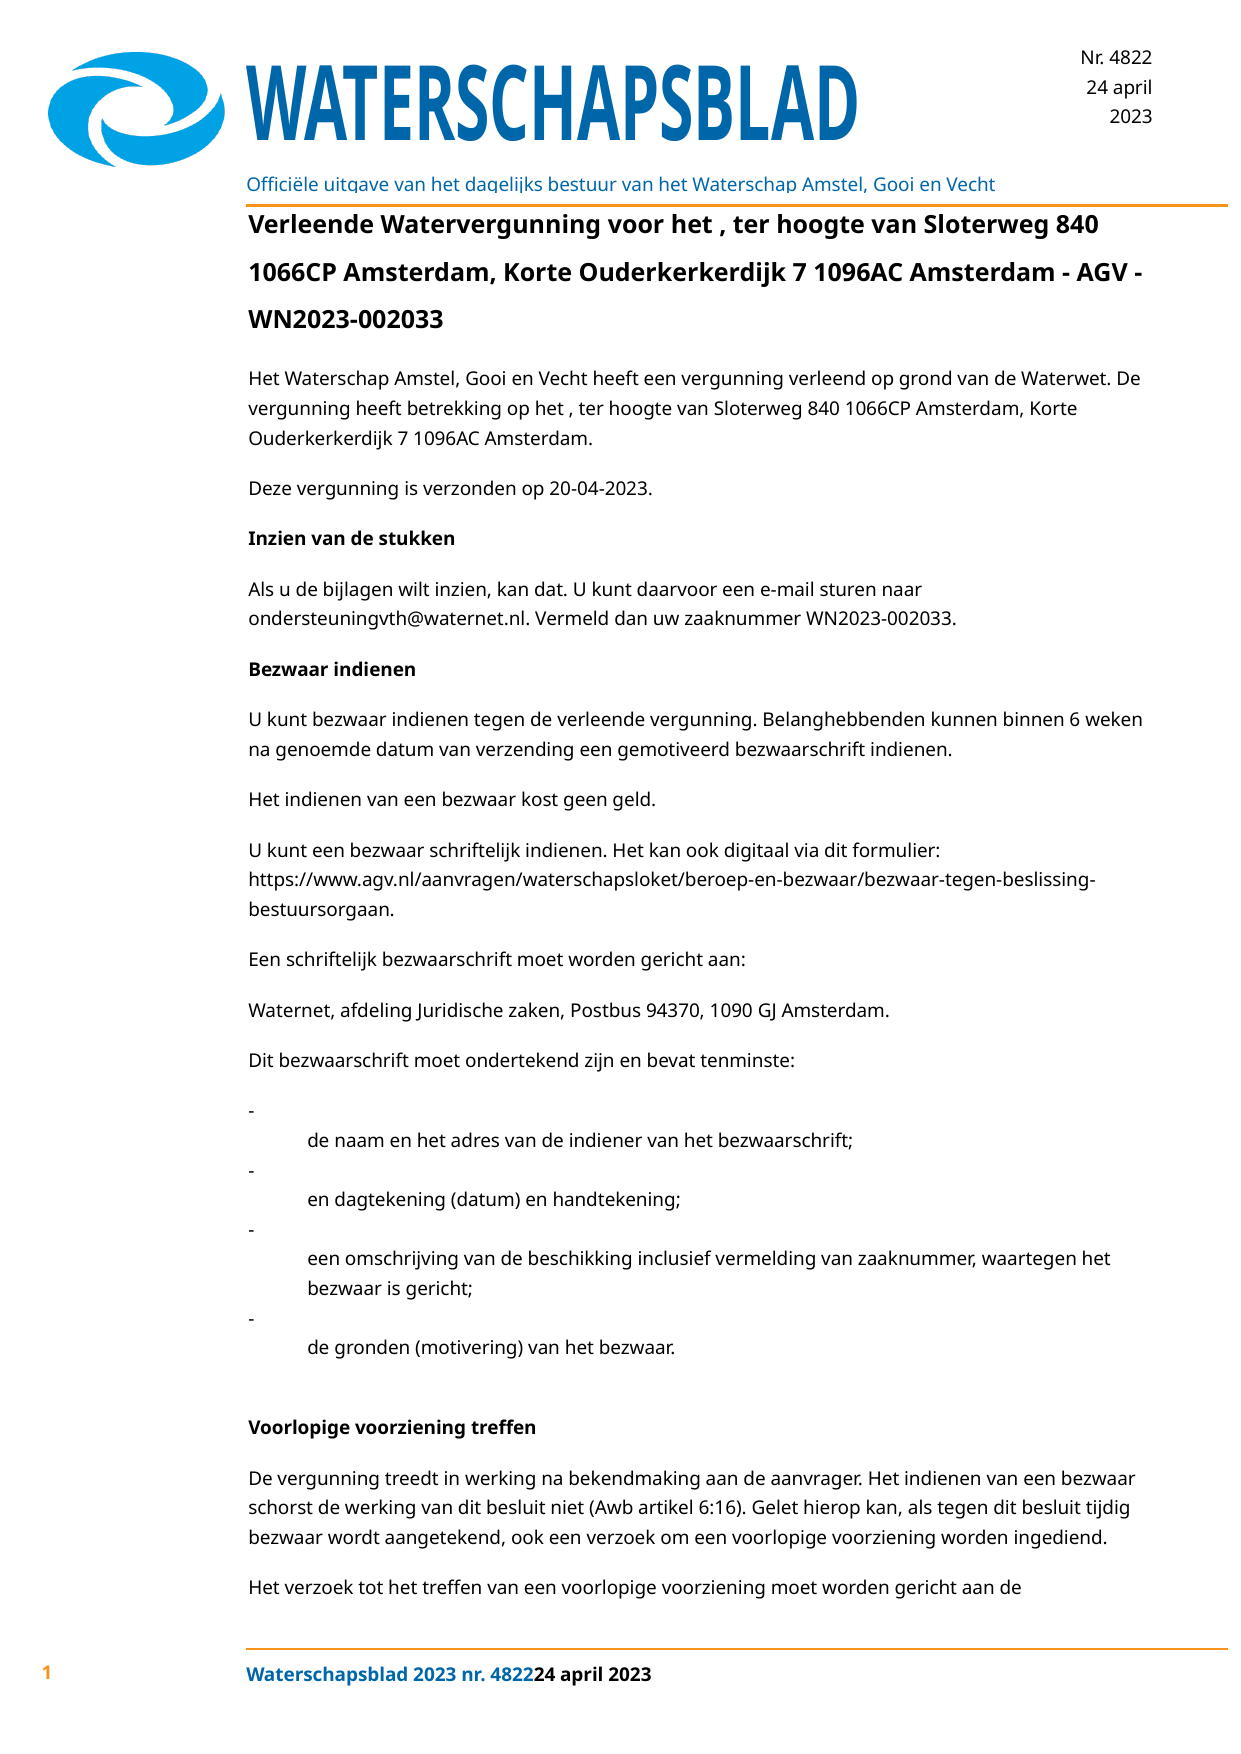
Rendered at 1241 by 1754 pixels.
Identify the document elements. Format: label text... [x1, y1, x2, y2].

text Deze vergunning is verzonden op 20-04-2023. [248, 475, 1152, 501]
text U kunt een bezwaar schriftelijk indienen. Het kan ook digitaal via dit formulier: https://www.agv.nl/aanvragen/waterschapsloket/beroep-en-bezwaar/bezwaar-tegen-beslissing-bestuursorgaan. [248, 837, 1152, 922]
text Het verzoek tot het treffen van een voorlopige voorziening moet worden gericht aan de [248, 1574, 1152, 1600]
text Het indienen van een bezwaar kost geen geld. [248, 786, 1152, 812]
text Het Waterschap Amstel, Gooi en Vecht heeft een vergunning verleend op grond van de Waterwet. De vergunning heeft betrekking op het , ter hoogte van Sloterweg 840 1066CP Amsterdam, Korte Ouderkerkerdijk 7 1096AC Amsterdam. [248, 366, 1152, 450]
text Inzien van de stukken [248, 526, 1152, 551]
picture [41, 47, 231, 172]
text Als u de bijlagen wilt inzien, kan dat. U kunt daarvoor een e-mail sturen naar ondersteuningvth@waternet.nl. Vermeld dan uw zaaknummer WN2023-002033. [248, 576, 1152, 631]
list de naam en het adres van de indiener van het bezwaarschrift; [248, 1127, 1152, 1153]
text De vergunning treedt in werking na bekendmaking aan de aanvrager. Het indienen van een bezwaar schorst de werking van dit besluit niet (Awb artikel 6:16). Gelet hierop kan, als tegen dit besluit tijdig bezwaar wordt aangetekend, ook een verzoek om een voorlopige voorziening worden ingediend. [248, 1465, 1152, 1549]
list en dagtekening (datum) en handtekening; [248, 1186, 1152, 1212]
text Waternet, afdeling Juridische zaken, Postbus 94370, 1090 GJ Amsterdam. [248, 997, 1152, 1022]
text Voorlopige voorziening treffen [248, 1414, 1152, 1440]
list de gronden (motivering) van het bezwaar. [248, 1334, 1152, 1360]
text U kunt bezwaar indienen tegen de verleende vergunning. Belanghebbenden kunnen binnen 6 weken na genoemde datum van verzending een gemotiveerd bezwaarschrift indienen. [248, 706, 1152, 762]
text Een schriftelijk bezwaarschrift moet worden gericht aan: [248, 946, 1152, 972]
list een omschrijving van de beschikking inclusief vermelding van zaaknummer, waartegen het bezwaar is gericht; [248, 1246, 1152, 1301]
text Dit bezwaarschrift moet ondertekend zijn en bevat tenminste: [248, 1047, 1152, 1073]
text Verleende Watervergunning voor het , ter hoogte van Sloterweg 840 1066CP Amsterdam, Korte Ouderkerkerdijk 7 1096AC Amsterdam - AGV - WN2023-002033 [248, 207, 1152, 336]
text Bezwaar indienen [248, 656, 1152, 682]
